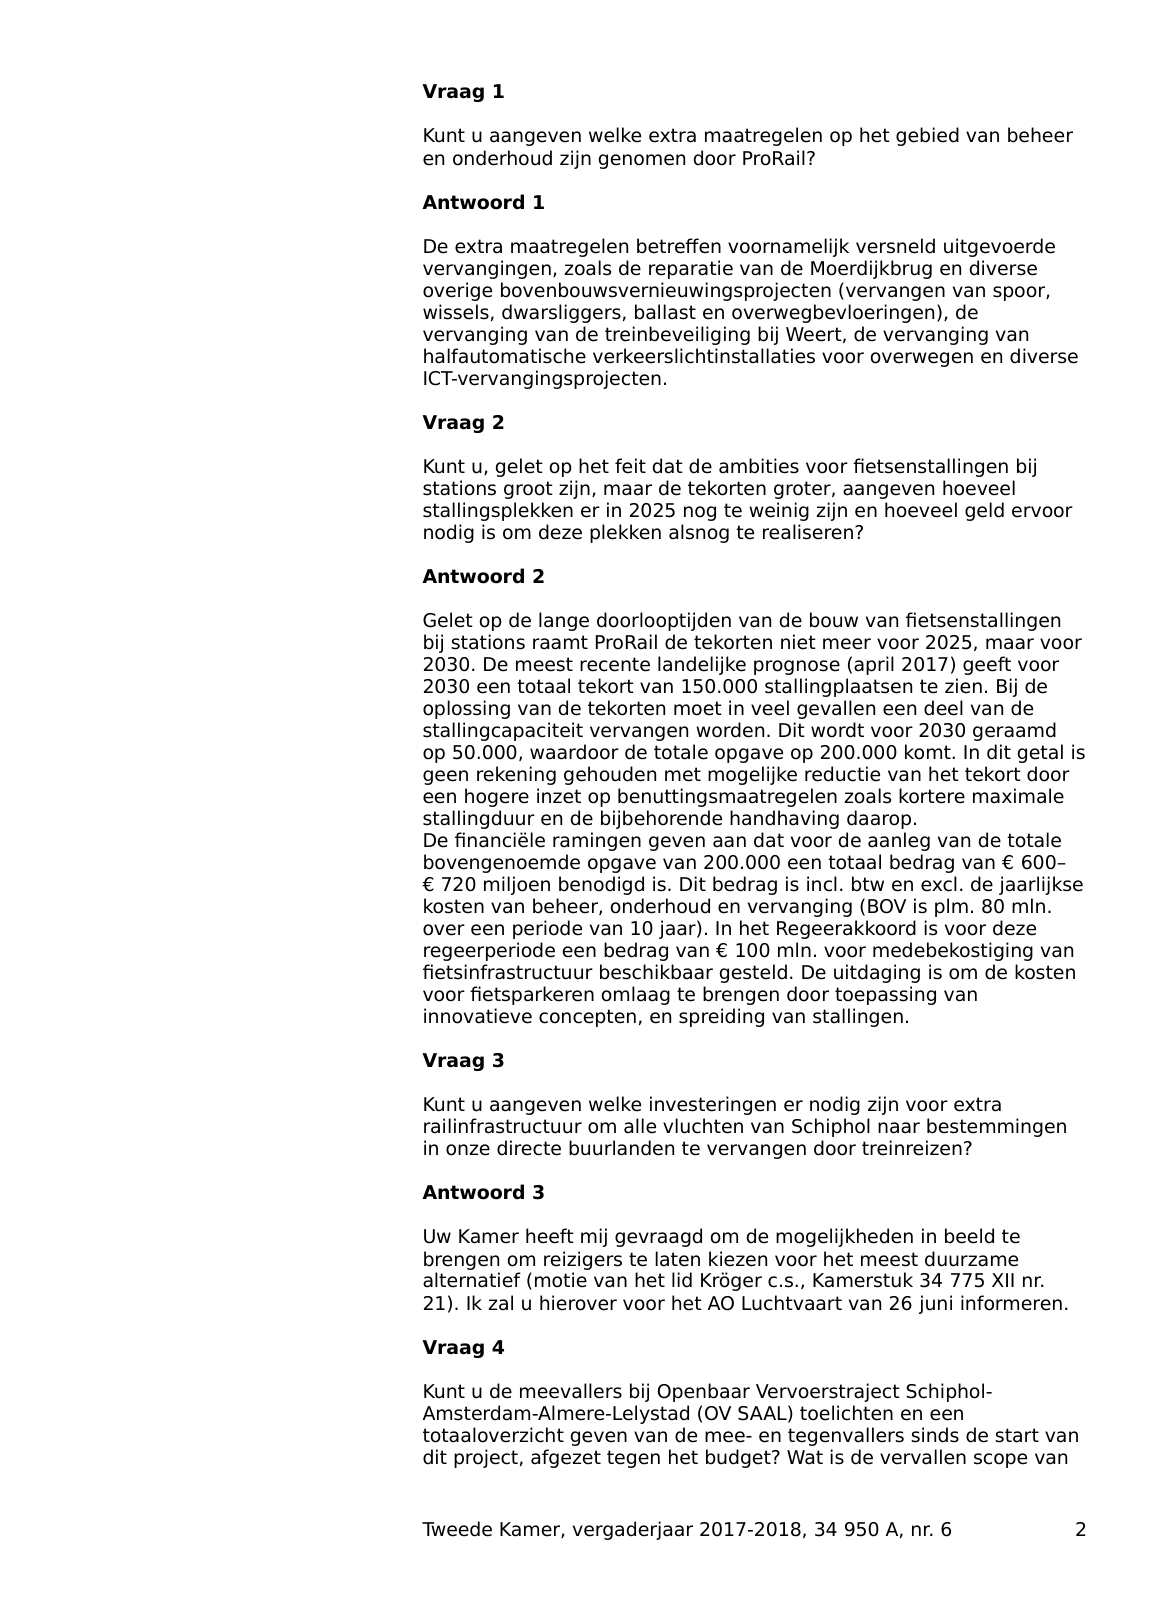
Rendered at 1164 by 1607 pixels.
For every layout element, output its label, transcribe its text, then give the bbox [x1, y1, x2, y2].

subtitle Antwoord 3 [422, 1182, 1087, 1204]
subtitle Vraag 4 [422, 1337, 1087, 1358]
text De extra maatregelen betreffen voornamelijk versneld uitgevoerde vervangingen, zoals de reparatie van de Moerdijkbrug en diverse overige bovenbouwsvernieuwingsprojecten (vervangen van spoor, wissels, dwarsliggers, ballast en overwegbevloeringen), de vervanging van de treinbeveiliging bij Weert, de vervanging van halfautomatische verkeerslichtinstallaties voor overwegen en diverse ICT-vervangingsprojecten. [422, 236, 1087, 389]
text De financiële ramingen geven aan dat voor de aanleg van de totale bovengenoemde opgave van 200.000 een totaal bedrag van € 600–€ 720 miljoen benodigd is. Dit bedrag is incl. btw en excl. de jaarlijkse kosten van beheer, onderhoud en vervanging (BOV is plm. 80 mln. over een periode van 10 jaar). In het Regeerakkoord is voor deze regeerperiode een bedrag van € 100 mln. voor medebekostiging van fietsinfrastructuur beschikbaar gesteld. De uitdaging is om de kosten voor fietsparkeren omlaag te brengen door toepassing van innovatieve concepten, en spreiding van stallingen. [422, 830, 1087, 1028]
subtitle Vraag 1 [422, 81, 1087, 103]
text Kunt u aangeven welke investeringen er nodig zijn voor extra railinfrastructuur om alle vluchten van Schiphol naar bestemmingen in onze directe buurlanden te vervangen door treinreizen? [422, 1094, 1087, 1160]
text Kunt u de meevallers bij Openbaar Vervoerstraject Schiphol-Amsterdam-Almere-Lelystad (OV SAAL) toelichten en een totaaloverzicht geven van de mee- en tegenvallers sinds de start van dit project, afgezet tegen het budget? Wat is de vervallen scope van [422, 1381, 1087, 1469]
subtitle Vraag 2 [422, 412, 1087, 434]
subtitle Antwoord 2 [422, 566, 1087, 588]
subtitle Vraag 3 [422, 1050, 1087, 1072]
text Kunt u aangeven welke extra maatregelen op het gebied van beheer en onderhoud zijn genomen door ProRail? [422, 125, 1087, 169]
text Kunt u, gelet op het feit dat de ambities voor fietsenstallingen bij stations groot zijn, maar de tekorten groter, aangeven hoeveel stallingsplekken er in 2025 nog te weinig zijn en hoeveel geld ervoor nodig is om deze plekken alsnog te realiseren? [422, 456, 1087, 544]
subtitle Antwoord 1 [422, 192, 1087, 213]
text Gelet op de lange doorlooptijden van de bouw van fietsenstallingen bij stations raamt ProRail de tekorten niet meer voor 2025, maar voor 2030. De meest recente landelijke prognose (april 2017) geeft voor 2030 een totaal tekort van 150.000 stallingplaatsen te zien. Bij de oplossing van de tekorten moet in veel gevallen een deel van de stallingcapaciteit vervangen worden. Dit wordt voor 2030 geraamd op 50.000, waardoor de totale opgave op 200.000 komt. In dit getal is geen rekening gehouden met mogelijke reductie van het tekort door een hogere inzet op benuttingsmaatregelen zoals kortere maximale stallingduur en de bijbehorende handhaving daarop. [422, 610, 1087, 830]
text Uw Kamer heeft mij gevraagd om de mogelijkheden in beeld te brengen om reizigers te laten kiezen voor het meest duurzame alternatief (motie van het lid Kröger c.s., Kamerstuk 34 775 XII nr. 21). Ik zal u hierover voor het AO Luchtvaart van 26 juni informeren. [422, 1226, 1087, 1314]
